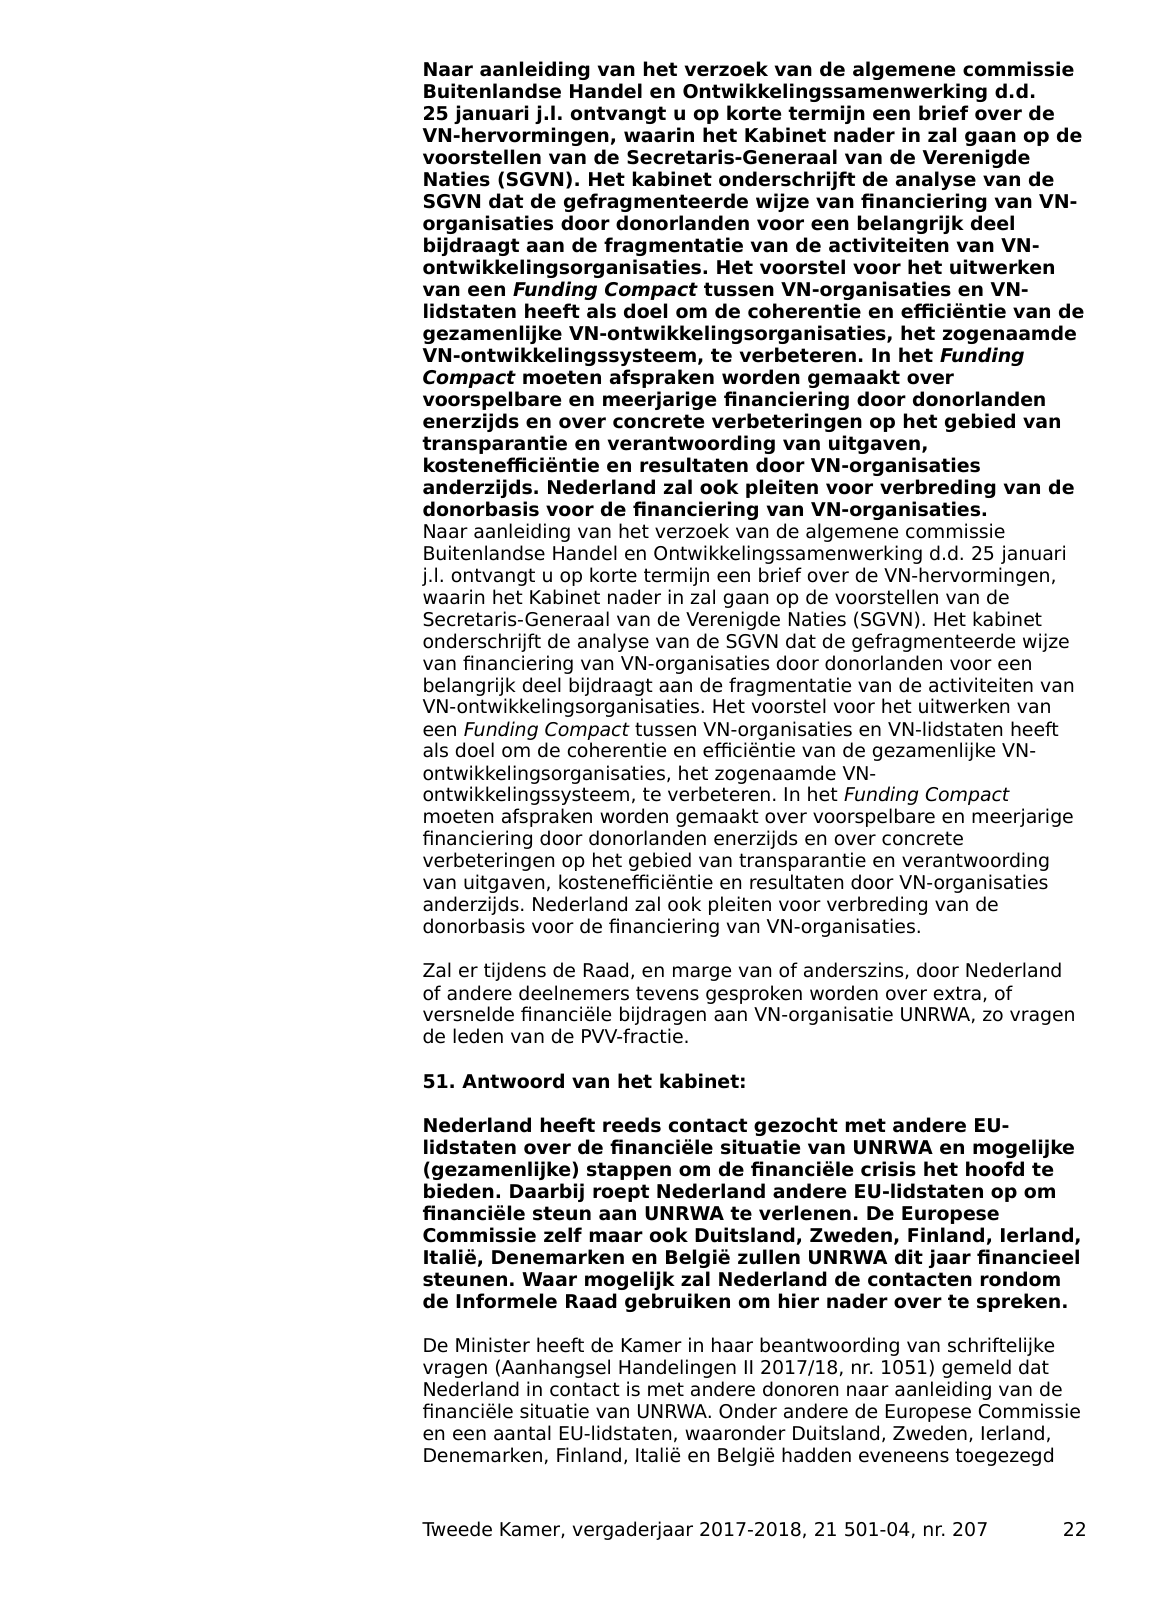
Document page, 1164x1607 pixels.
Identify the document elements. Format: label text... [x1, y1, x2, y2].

text De Minister heeft de Kamer in haar beantwoording van schriftelijke vragen (Aanhangsel Handelingen II 2017/18, nr. 1051) gemeld dat Nederland in contact is met andere donoren naar aanleiding van de financiële situatie van UNRWA. Onder andere de Europese Commissie en een aantal EU-lidstaten, waaronder Duitsland, Zweden, Ierland, Denemarken, Finland, Italië en België hadden eveneens toegezegd [422, 1335, 1087, 1467]
text Naar aanleiding van het verzoek van de algemene commissie Buitenlandse Handel en Ontwikkelingssamenwerking d.d. 25 januari j.l. ontvangt u op korte termijn een brief over de VN-hervormingen, waarin het Kabinet nader in zal gaan op de voorstellen van de Secretaris-Generaal van de Verenigde Naties (SGVN). Het kabinet onderschrijft de analyse van de SGVN dat de gefragmenteerde wijze van financiering van VN-organisaties door donorlanden voor een belangrijk deel bijdraagt aan de fragmentatie van de activiteiten van VN-ontwikkelingsorganisaties. Het voorstel voor het uitwerken van een Funding Compact tussen VN-organisaties en VN-lidstaten heeft als doel om de coherentie en efficiëntie van de gezamenlijke VN-ontwikkelingsorganisaties, het zogenaamde VN-ontwikkelingssysteem, te verbeteren. In het Funding Compact moeten afspraken worden gemaakt over voorspelbare en meerjarige financiering door donorlanden enerzijds en over concrete verbeteringen op het gebied van transparantie en verantwoording van uitgaven, kostenefficiëntie en resultaten door VN-organisaties anderzijds. Nederland zal ook pleiten voor verbreding van de donorbasis voor de financiering van VN-organisaties. [422, 59, 1087, 521]
text 51. Antwoord van het kabinet: [422, 1071, 1087, 1092]
text Nederland heeft reeds contact gezocht met andere EU-lidstaten over de financiële situatie van UNRWA en mogelijke (gezamenlijke) stappen om de financiële crisis het hoofd te bieden. Daarbij roept Nederland andere EU-lidstaten op om financiële steun aan UNRWA te verlenen. De Europese Commissie zelf maar ook Duitsland, Zweden, Finland, Ierland, Italië, Denemarken en België zullen UNRWA dit jaar financieel steunen. Waar mogelijk zal Nederland de contacten rondom de Informele Raad gebruiken om hier nader over te spreken. [422, 1115, 1087, 1312]
text Naar aanleiding van het verzoek van de algemene commissie Buitenlandse Handel en Ontwikkelingssamenwerking d.d. 25 januari j.l. ontvangt u op korte termijn een brief over de VN-hervormingen, waarin het Kabinet nader in zal gaan op de voorstellen van de Secretaris-Generaal van de Verenigde Naties (SGVN). Het kabinet onderschrijft de analyse van de SGVN dat de gefragmenteerde wijze van financiering van VN-organisaties door donorlanden voor een belangrijk deel bijdraagt aan de fragmentatie van de activiteiten van VN-ontwikkelingsorganisaties. Het voorstel voor het uitwerken van een Funding Compact tussen VN-organisaties en VN-lidstaten heeft als doel om de coherentie en efficiëntie van de gezamenlijke VN-ontwikkelingsorganisaties, het zogenaamde VN-ontwikkelingssysteem, te verbeteren. In het Funding Compact moeten afspraken worden gemaakt over voorspelbare en meerjarige financiering door donorlanden enerzijds en over concrete verbeteringen op het gebied van transparantie en verantwoording van uitgaven, kostenefficiëntie en resultaten door VN-organisaties anderzijds. Nederland zal ook pleiten voor verbreding van de donorbasis voor de financiering van VN-organisaties. [422, 521, 1087, 938]
text Zal er tijdens de Raad, en marge van of anderszins, door Nederland of andere deelnemers tevens gesproken worden over extra, of versnelde financiële bijdragen aan VN-organisatie UNRWA, zo vragen de leden van de PVV-fractie. [422, 960, 1087, 1048]
